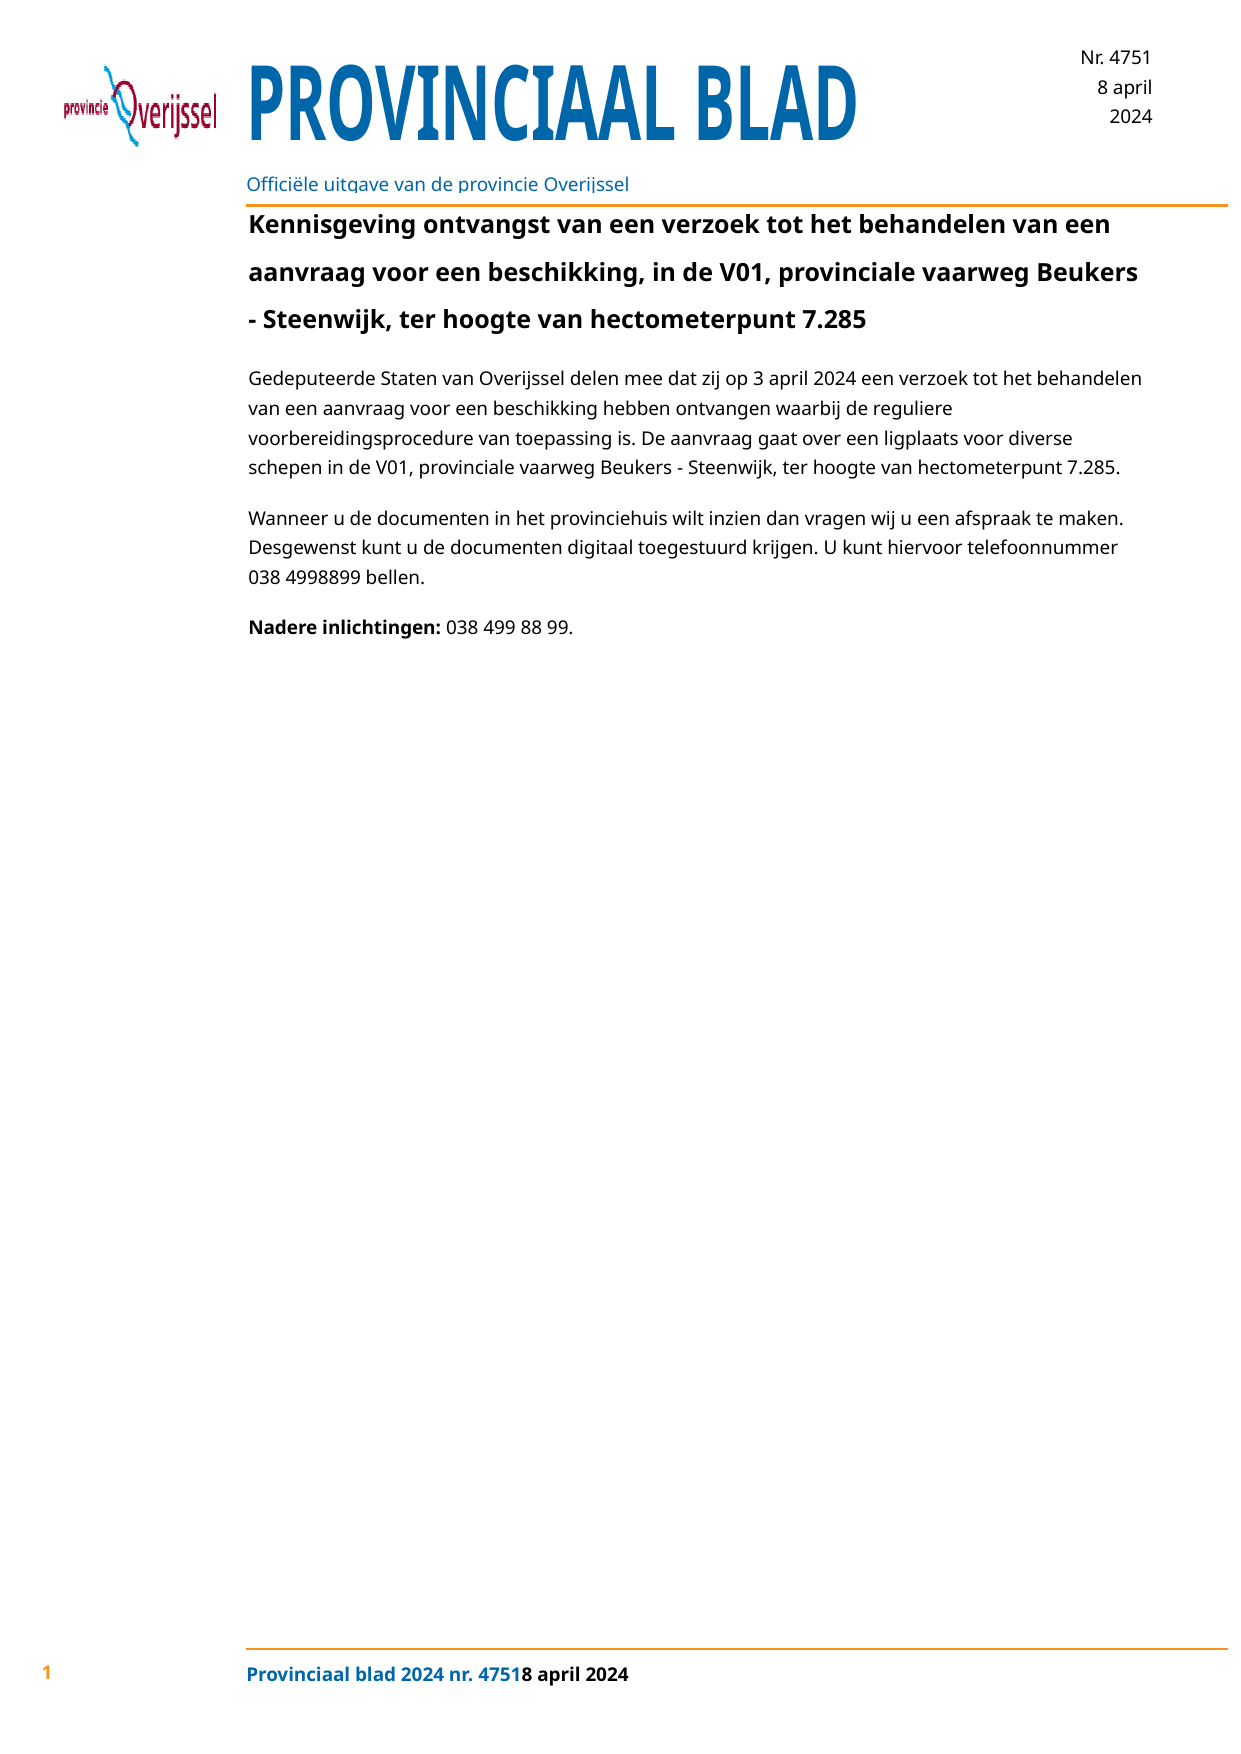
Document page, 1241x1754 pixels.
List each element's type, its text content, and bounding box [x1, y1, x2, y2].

text Kennisgeving ontvangst van een verzoek tot het behandelen van een aanvraag voor een beschikking, in de V01, provinciale vaarweg Beukers - Steenwijk, ter hoogte van hectometerpunt 7.285 [248, 207, 1152, 336]
text Gedeputeerde Staten van Overijssel delen mee dat zij op 3 april 2024 een verzoek tot het behandelen van een aanvraag voor een beschikking hebben ontvangen waarbij de reguliere voorbereidingsprocedure van toepassing is. De aanvraag gaat over een ligplaats voor diverse schepen in de V01, provinciale vaarweg Beukers - Steenwijk, ter hoogte van hectometerpunt 7.285. [248, 366, 1152, 480]
text Nadere inlichtingen: 038 499 88 99. [248, 614, 1152, 640]
picture [41, 47, 231, 172]
text Wanneer u de documenten in het provinciehuis wilt inzien dan vragen wij u een afspraak te maken. Desgewenst kunt u de documenten digitaal toegestuurd krijgen. U kunt hiervoor telefoonnummer 038 4998899 bellen. [248, 505, 1152, 589]
